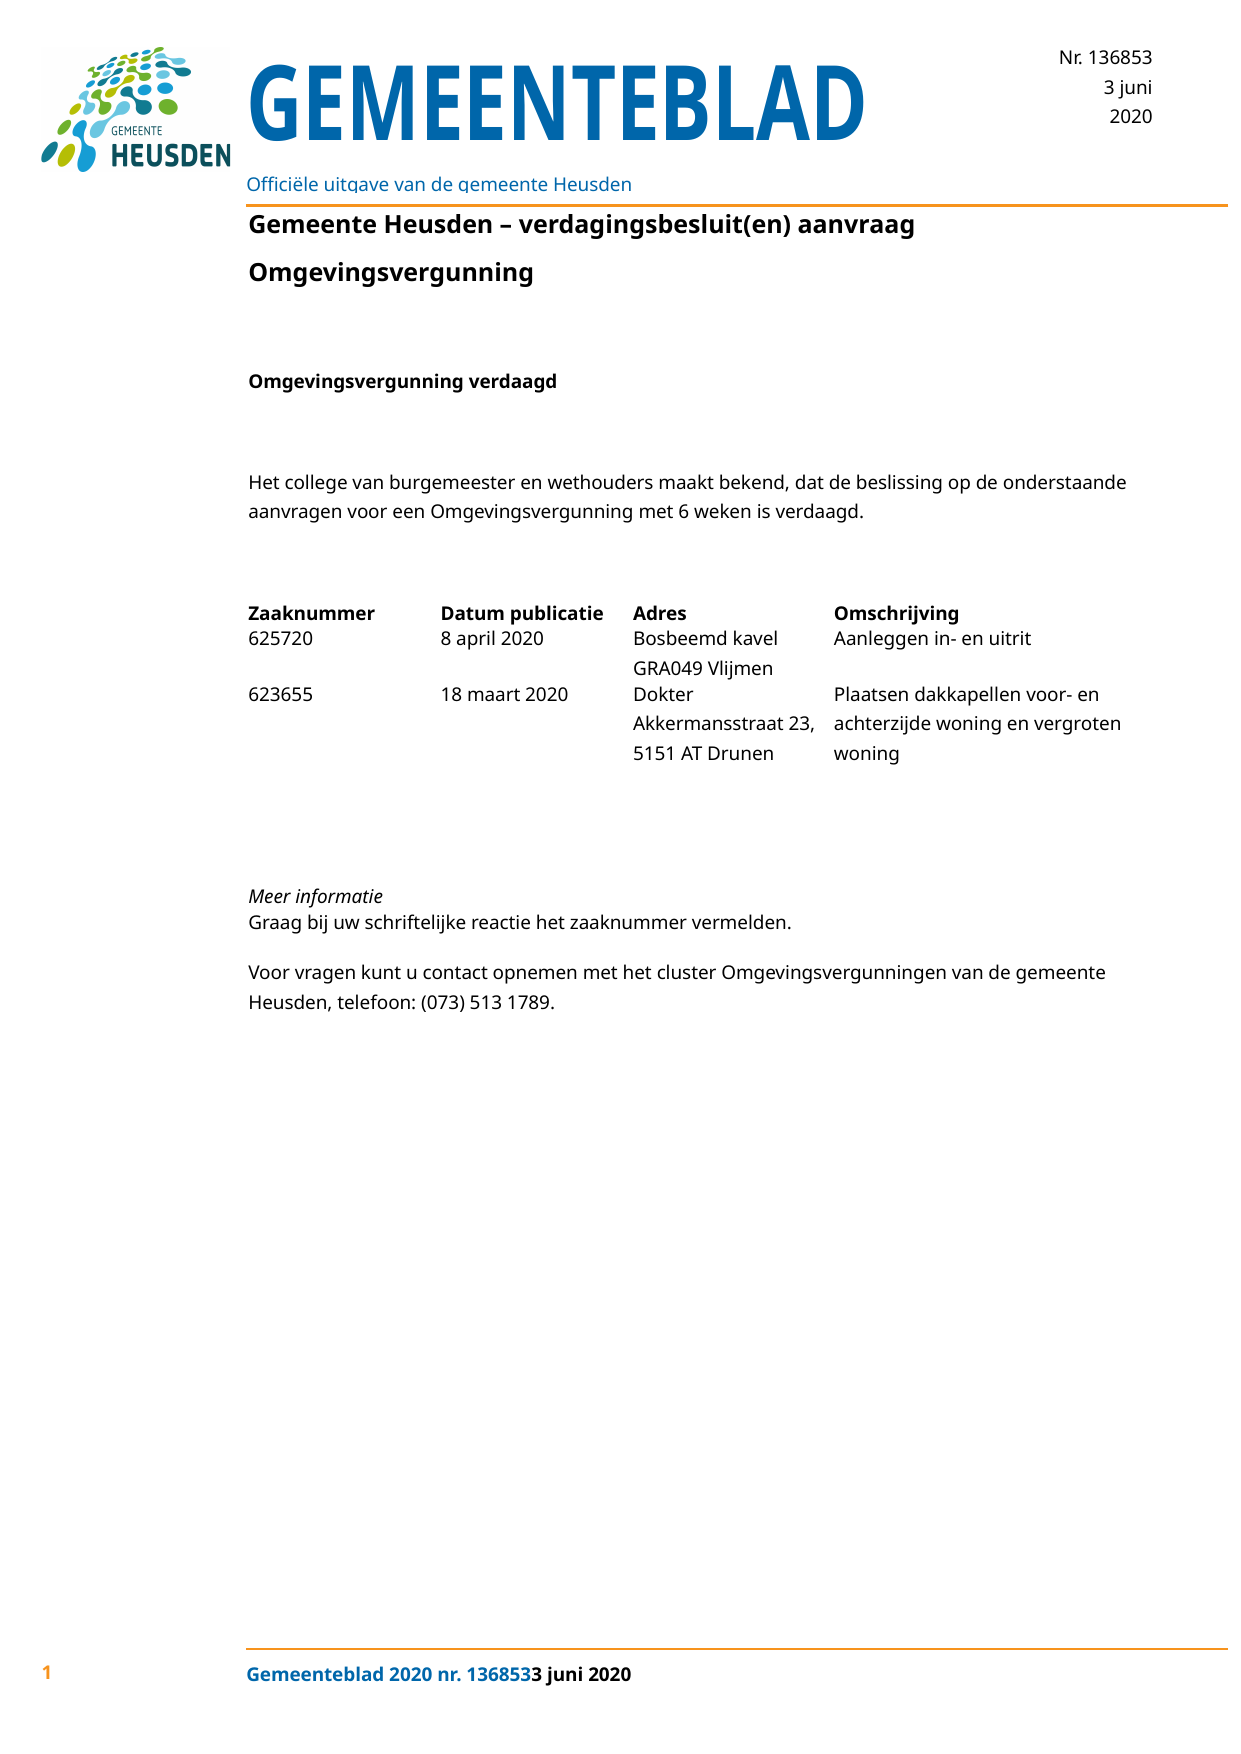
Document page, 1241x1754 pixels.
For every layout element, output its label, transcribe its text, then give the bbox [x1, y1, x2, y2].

text Omgevingsvergunning verdaagd [248, 368, 1152, 394]
table_cell 623655 [248, 681, 440, 766]
table_cell Dokter Akkermansstraat 23, 5151 AT Drunen [633, 681, 834, 766]
table_header Zaaknummer [248, 600, 440, 625]
text Het college van burgemeester en wethouders maakt bekend, dat de beslissing op de onderstaande aanvragen voor een Omgevingsvergunning met 6 weken is verdaagd. [248, 469, 1152, 524]
picture [41, 47, 231, 172]
text Gemeente Heusden – verdagingsbesluit(en) aanvraag Omgevingsvergunning [248, 207, 1152, 288]
text Graag bij uw schriftelijke reactie het zaaknummer vermelden. [248, 909, 1152, 935]
table_header Datum publicatie [440, 600, 633, 625]
table_cell 8 april 2020 [440, 625, 633, 681]
text Voor vragen kunt u contact opnemen met het cluster Omgevingsvergunningen van de gemeente Heusden, telefoon: (073) 513 1789. [248, 959, 1152, 1015]
table_header Omschrijving [834, 600, 1152, 625]
table_cell 625720 [248, 625, 440, 681]
table_cell 18 maart 2020 [440, 681, 633, 766]
table_cell Plaatsen dakkapellen voor- en achterzijde woning en vergroten woning [834, 681, 1152, 766]
table_header Adres [633, 600, 834, 625]
table_cell Bosbeemd kavel GRA049 Vlijmen [633, 625, 834, 681]
text Meer informatie [248, 883, 1152, 909]
table_cell Aanleggen in- en uitrit [834, 625, 1152, 681]
